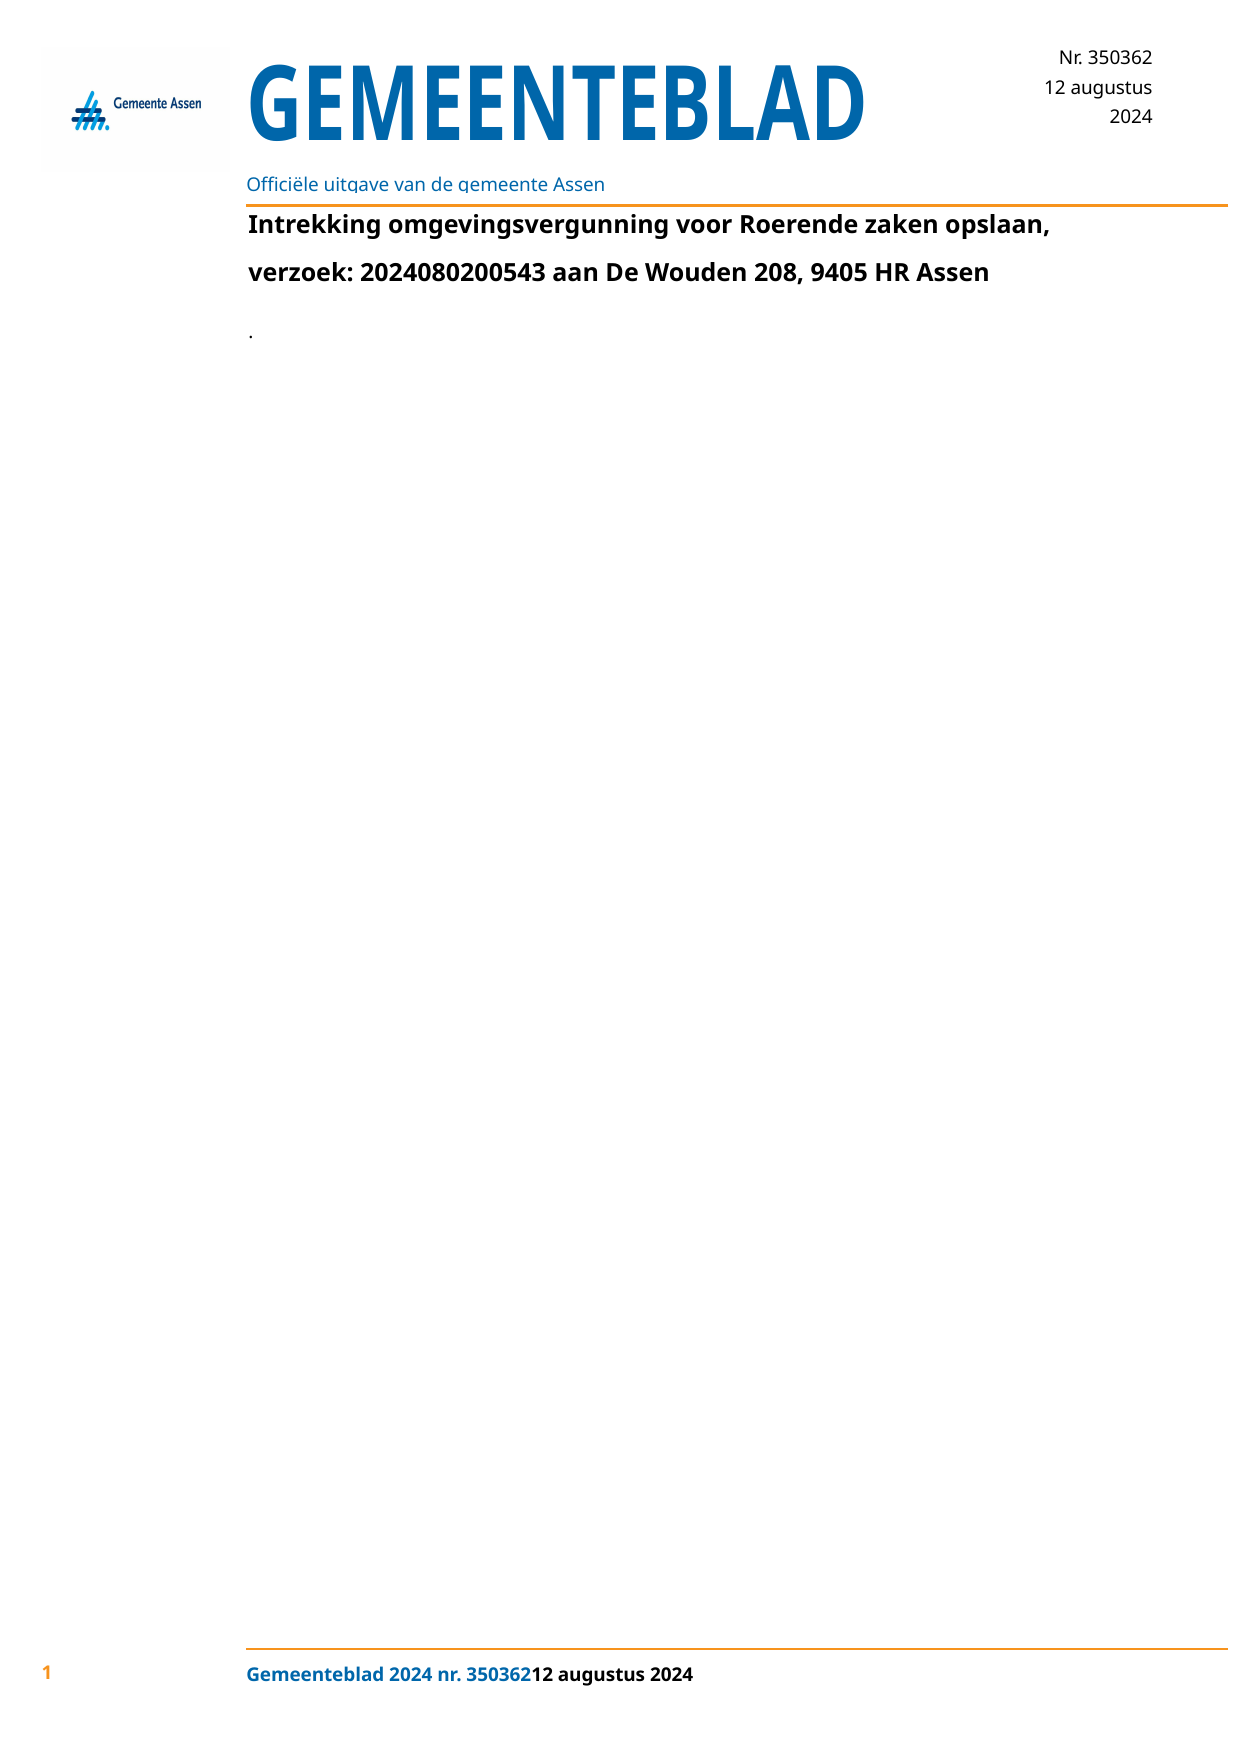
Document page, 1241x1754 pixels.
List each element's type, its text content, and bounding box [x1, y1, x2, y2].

text . [248, 318, 1152, 344]
picture [41, 47, 231, 172]
text Intrekking omgevingsvergunning voor Roerende zaken opslaan, verzoek: 2024080200543 aan De Wouden 208, 9405 HR Assen [248, 207, 1152, 288]
